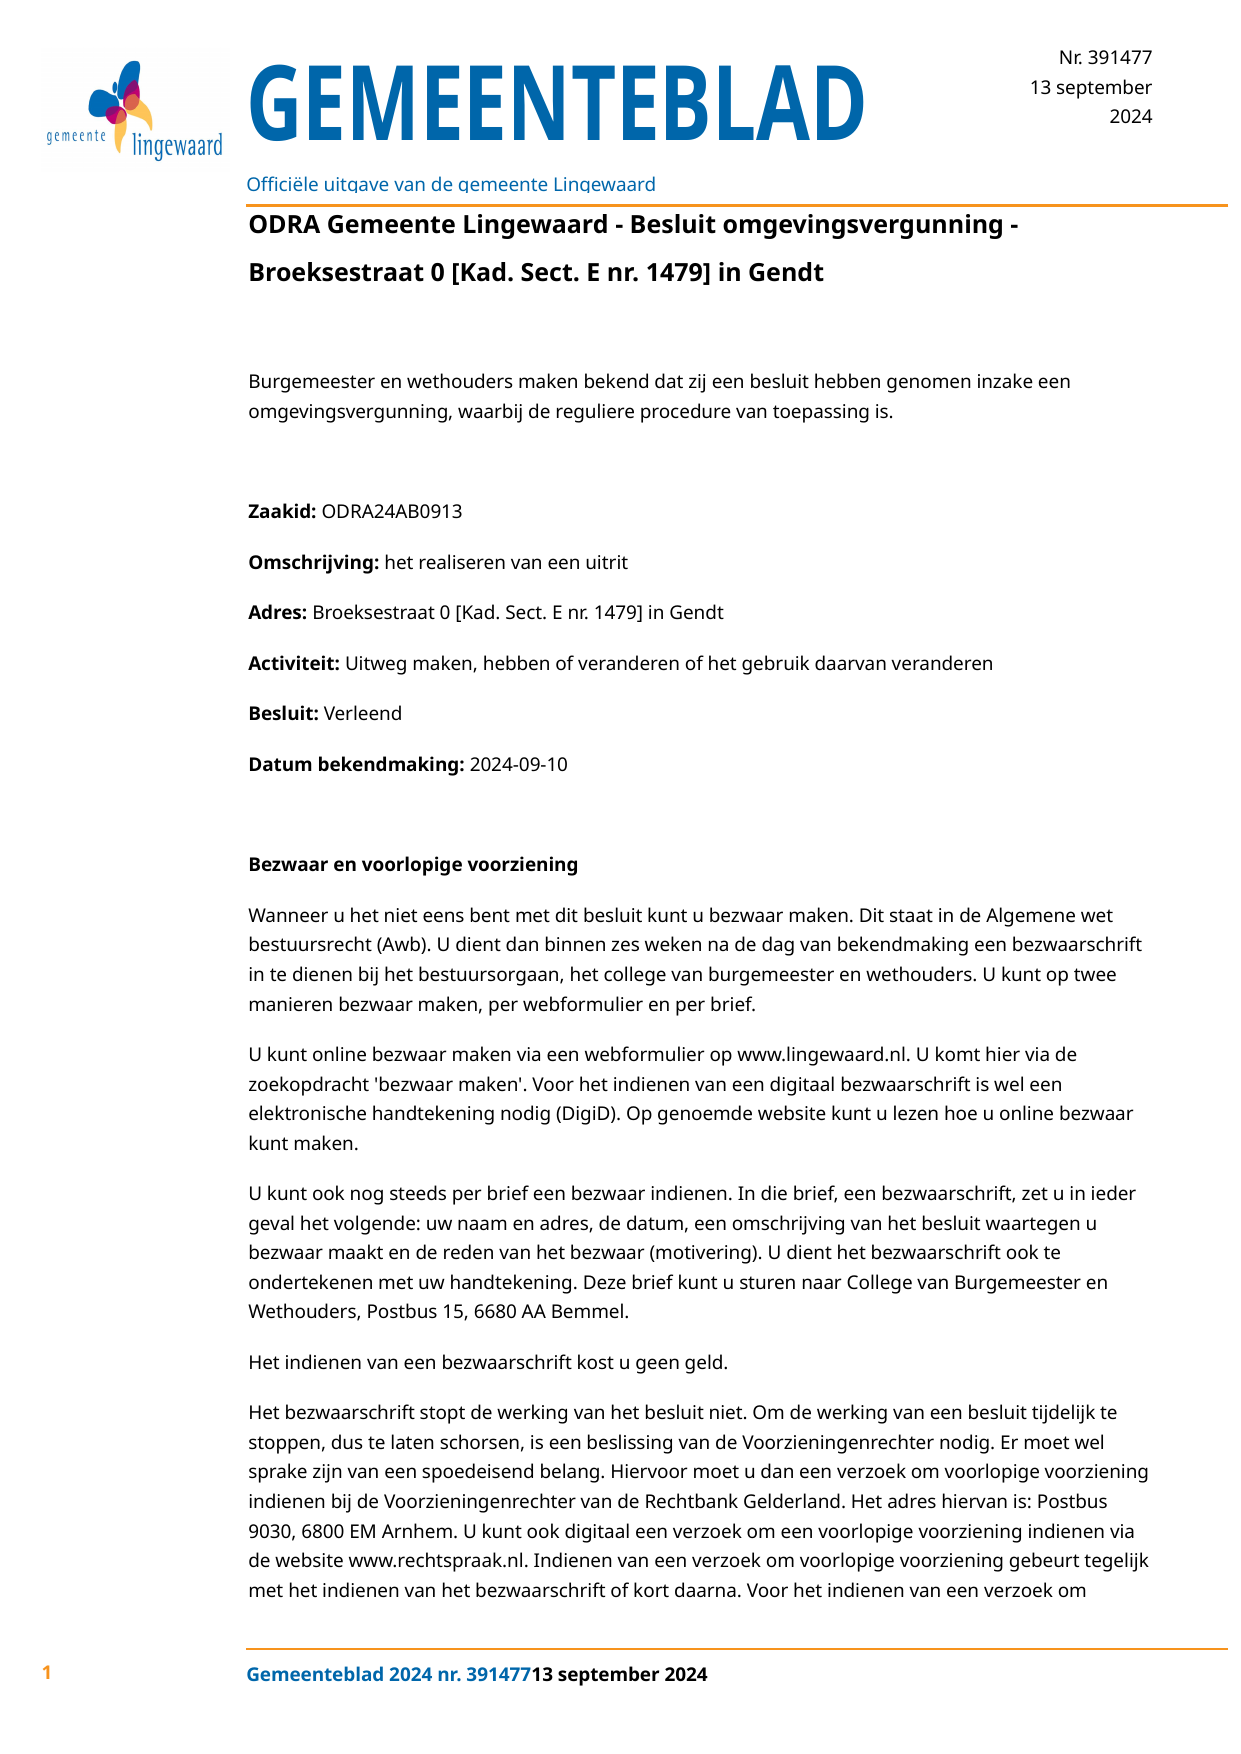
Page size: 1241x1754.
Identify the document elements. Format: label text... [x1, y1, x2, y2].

text Burgemeester en wethouders maken bekend dat zij een besluit hebben genomen inzake een omgevingsvergunning, waarbij de reguliere procedure van toepassing is. [248, 368, 1152, 424]
text U kunt ook nog steeds per brief een bezwaar indienen. In die brief, een bezwaarschrift, zet u in ieder geval het volgende: uw naam en adres, de datum, een omschrijving van het besluit waartegen u bezwaar maakt en de reden van het bezwaar (motivering). U dient het bezwaarschrift ook te ondertekenen met uw handtekening. Deze brief kunt u sturen naar College van Burgemeester en Wethouders, Postbus 15, 6680 AA Bemmel. [248, 1180, 1152, 1324]
text ODRA Gemeente Lingewaard - Besluit omgevingsvergunning - Broeksestraat 0 [Kad. Sect. E nr. 1479] in Gendt [248, 207, 1152, 288]
text Datum bekendmaking: 2024-09-10 [248, 751, 1152, 777]
text U kunt online bezwaar maken via een webformulier op www.lingewaard.nl. U komt hier via de zoekopdracht 'bezwaar maken'. Voor het indienen van een digitaal bezwaarschrift is wel een elektronische handtekening nodig (DigiD). Op genoemde website kunt u lezen hoe u online bezwaar kunt maken. [248, 1041, 1152, 1156]
picture [41, 47, 231, 172]
text Activiteit: Uitweg maken, hebben of veranderen of het gebruik daarvan veranderen [248, 650, 1152, 676]
text Wanneer u het niet eens bent met dit besluit kunt u bezwaar maken. Dit staat in de Algemene wet bestuursrecht (Awb). U dient dan binnen zes weken na de dag van bekendmaking een bezwaarschrift in te dienen bij het bestuursorgaan, het college van burgemeester en wethouders. U kunt op twee manieren bezwaar maken, per webformulier en per brief. [248, 902, 1152, 1017]
text Zaakid: ODRA24AB0913 [248, 499, 1152, 524]
text Het indienen van een bezwaarschrift kost u geen geld. [248, 1349, 1152, 1375]
text Het bezwaarschrift stopt de werking van het besluit niet. Om de werking van een besluit tijdelijk te stoppen, dus te laten schorsen, is een beslissing van de Voorzieningenrechter nodig. Er moet wel sprake zijn van een spoedeisend belang. Hiervoor moet u dan een verzoek om voorlopige voorziening indienen bij de Voorzieningenrechter van de Rechtbank Gelderland. Het adres hiervan is: Postbus 9030, 6800 EM Arnhem. U kunt ook digitaal een verzoek om een voorlopige voorziening indienen via de website www.rechtspraak.nl. Indienen van een verzoek om voorlopige voorziening gebeurt tegelijk met het indienen van het bezwaarschrift of kort daarna. Voor het indienen van een verzoek om [248, 1399, 1152, 1603]
text Omschrijving: het realiseren van een uitrit [248, 549, 1152, 575]
text Adres: Broeksestraat 0 [Kad. Sect. E nr. 1479] in Gendt [248, 599, 1152, 625]
text Bezwaar en voorlopige voorziening [248, 852, 1152, 877]
text Besluit: Verleend [248, 700, 1152, 726]
